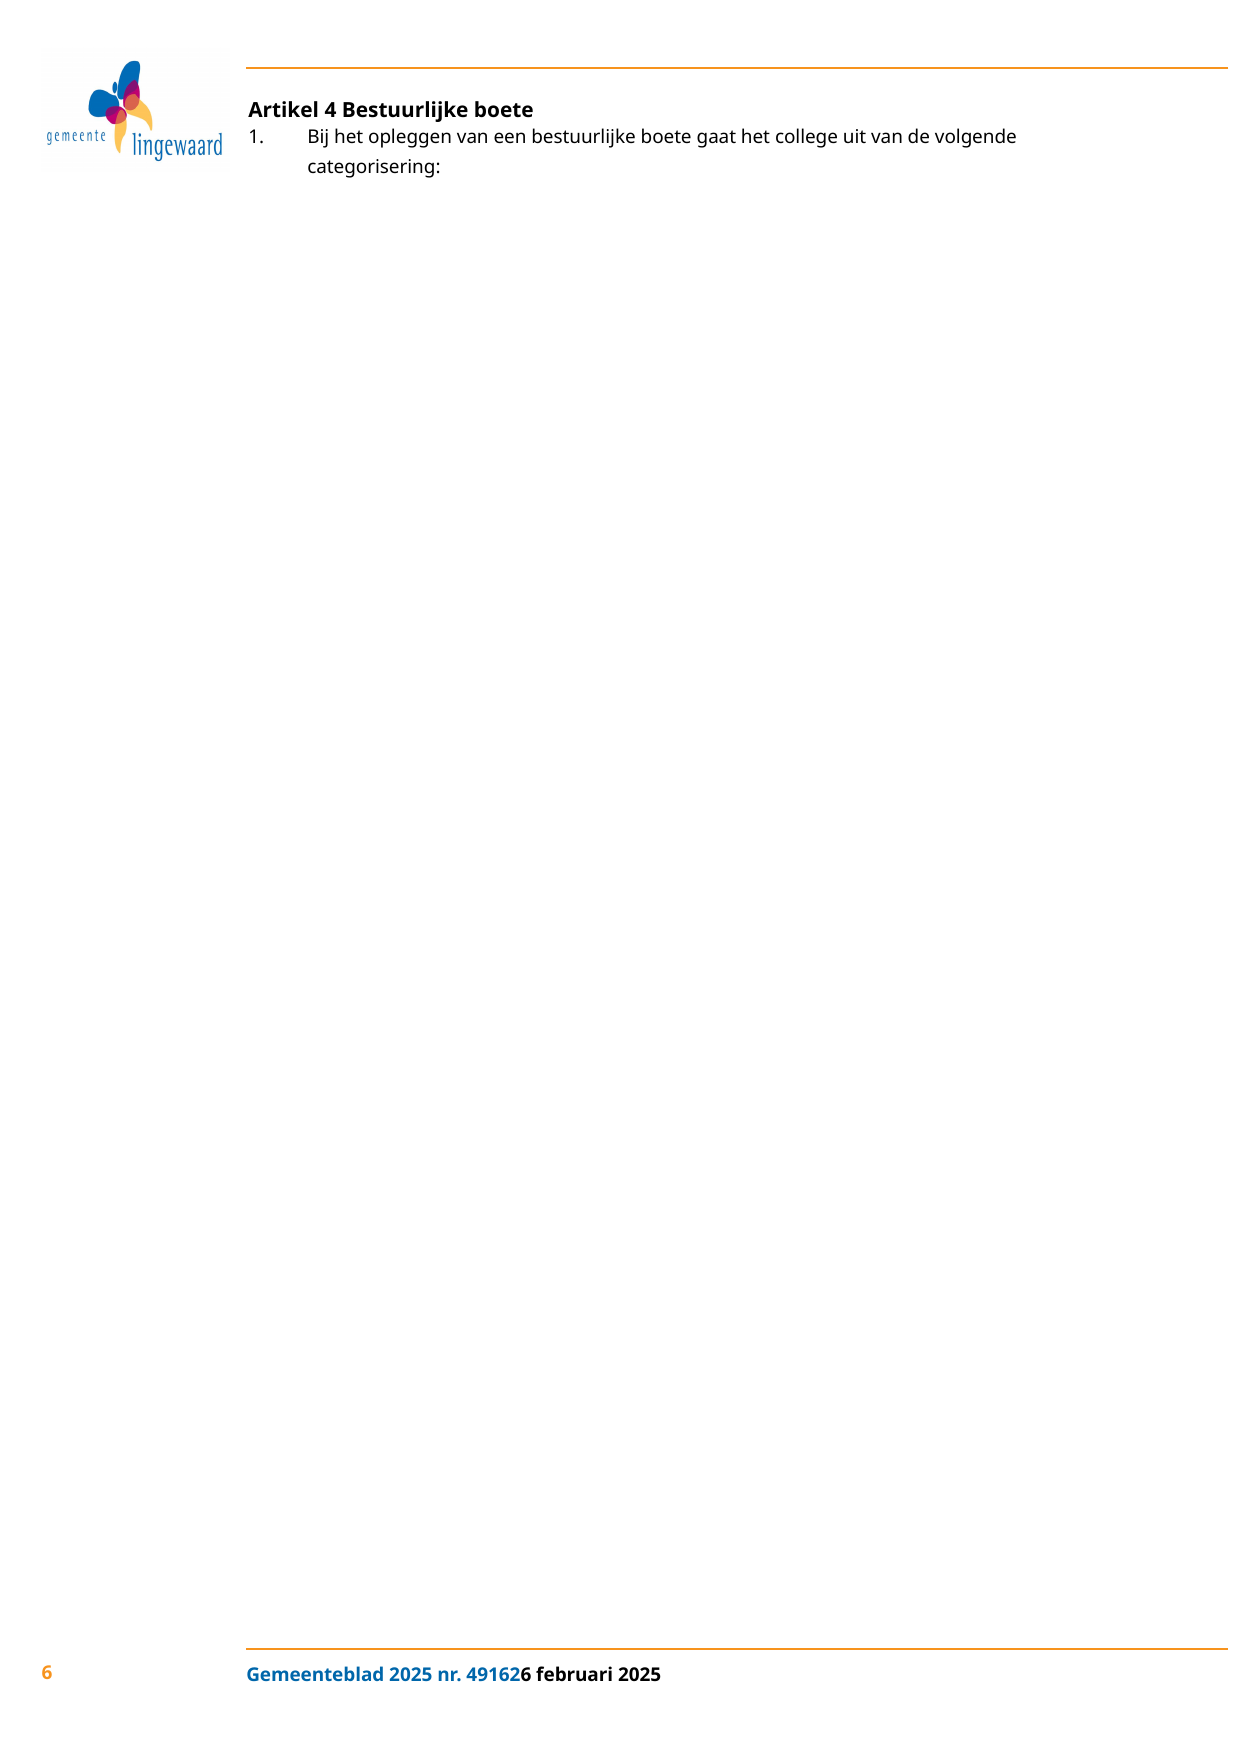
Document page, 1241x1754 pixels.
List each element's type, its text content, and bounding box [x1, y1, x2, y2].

list Bij het opleggen van een bestuurlijke boete gaat het college uit van de volgende categorisering: [248, 123, 1152, 178]
text Artikel 4 Bestuurlijke boete [248, 95, 1152, 123]
picture [41, 47, 231, 172]
